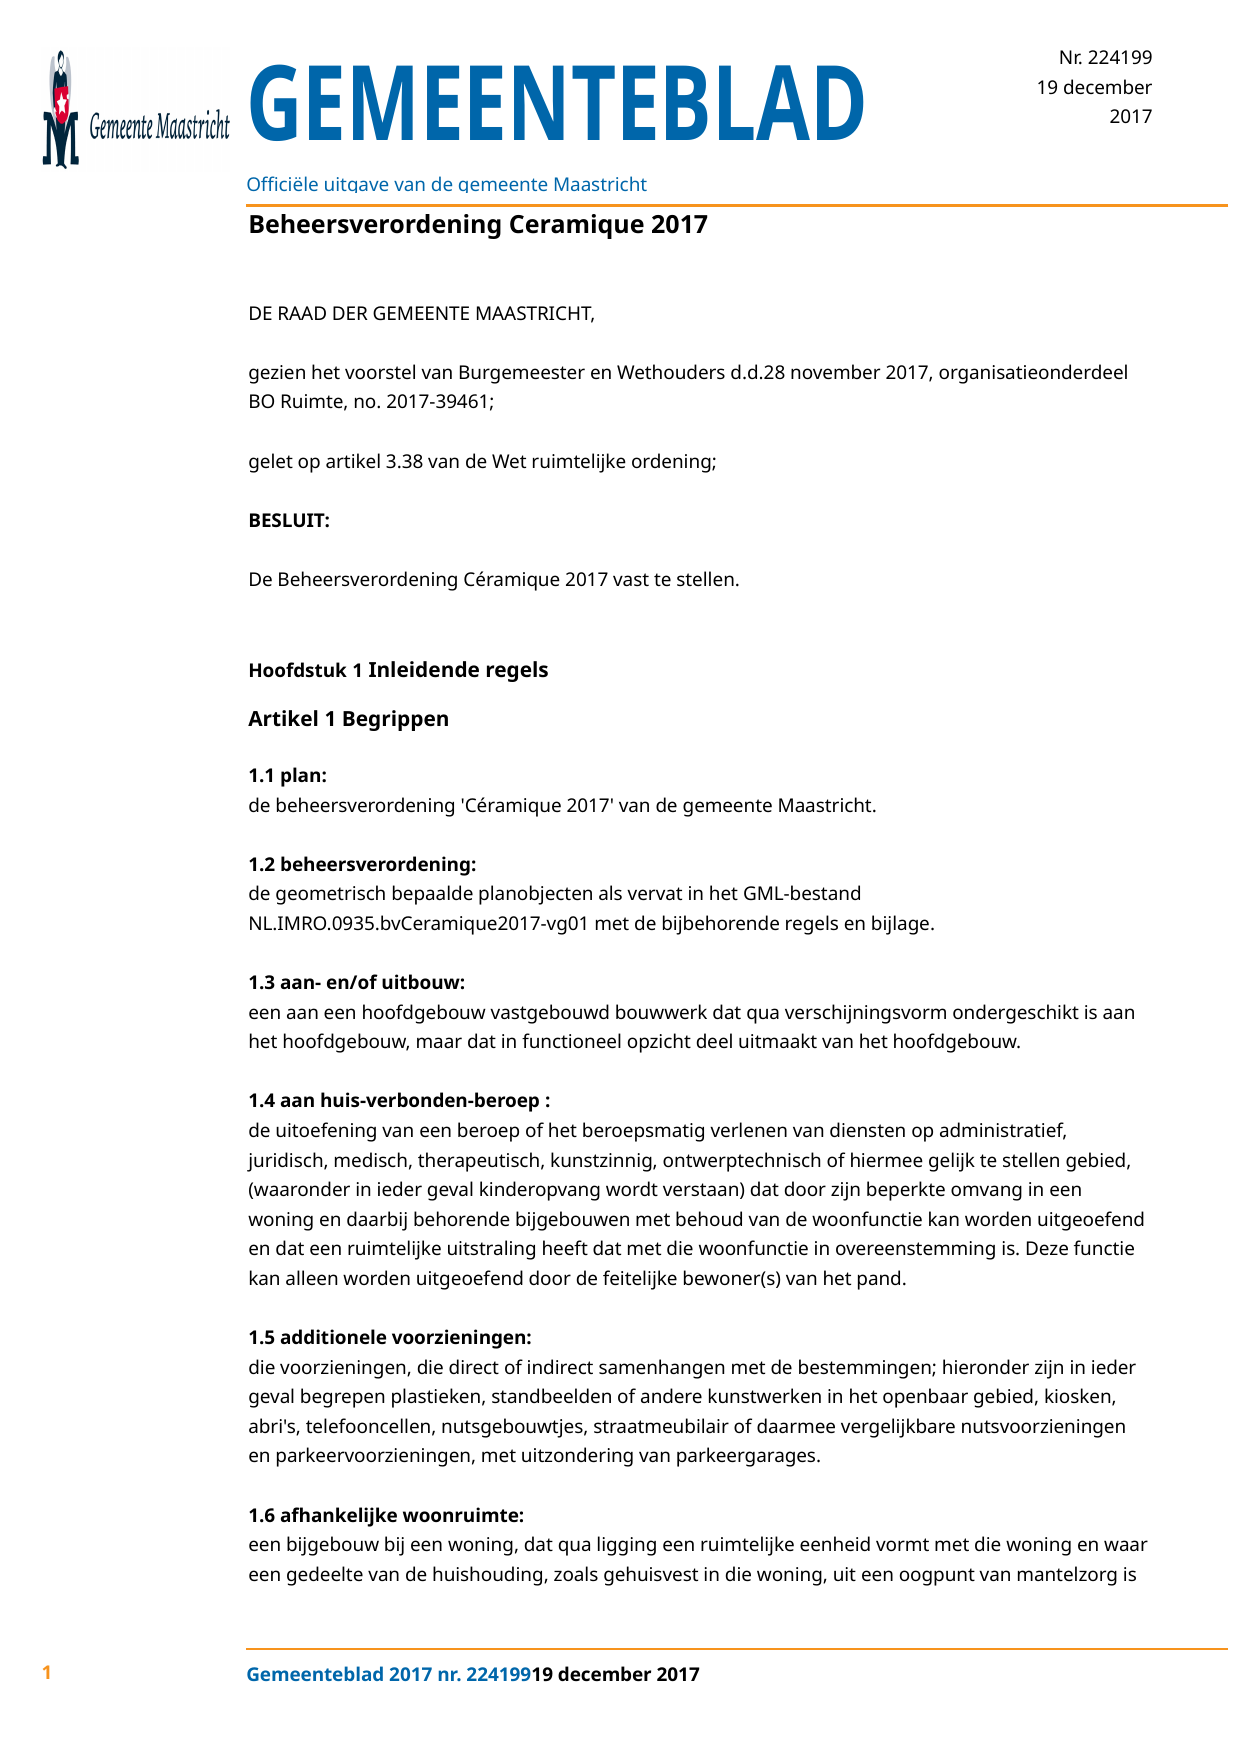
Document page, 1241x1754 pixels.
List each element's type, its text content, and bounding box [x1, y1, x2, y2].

text 1.2 beheersverordening: [248, 851, 1152, 877]
text gezien het voorstel van Burgemeester en Wethouders d.d.28 november 2017, organisatieonderdeel BO Ruimte, no. 2017-39461; [248, 359, 1152, 414]
text BESLUIT: [248, 507, 1152, 533]
text 1.6 afhankelijke woonruimte: [248, 1502, 1152, 1527]
text Hoofdstuk 1 Inleidende regels [248, 655, 1152, 683]
text 1.5 additionele voorzieningen: [248, 1324, 1152, 1350]
text Beheersverordening Ceramique 2017 [248, 207, 1152, 241]
text de geometrisch bepaalde planobjecten als vervat in het GML-bestand NL.IMRO.0935.bvCeramique2017-vg01 met de bijbehorende regels en bijlage. [248, 881, 1152, 936]
text De Beheersverordening Céramique 2017 vast te stellen. [248, 566, 1152, 592]
text een bijgebouw bij een woning, dat qua ligging een ruimtelijke eenheid vormt met die woning en waar een gedeelte van de huishouding, zoals gehuisvest in die woning, uit een oogpunt van mantelzorg is [248, 1531, 1152, 1587]
text gelet op artikel 3.38 van de Wet ruimtelijke ordening; [248, 448, 1152, 473]
text 1.1 plan: [248, 762, 1152, 788]
text 1.3 aan- en/of uitbouw: [248, 969, 1152, 995]
text Artikel 1 Begrippen [248, 704, 1152, 733]
text 1.4 aan huis-verbonden-beroep : [248, 1088, 1152, 1113]
picture [41, 47, 231, 172]
text DE RAAD DER GEMEENTE MAASTRICHT, [248, 300, 1152, 326]
text de beheersverordening 'Céramique 2017' van de gemeente Maastricht. [248, 792, 1152, 817]
text die voorzieningen, die direct of indirect samenhangen met de bestemmingen; hieronder zijn in ieder geval begrepen plastieken, standbeelden of andere kunstwerken in het openbaar gebied, kiosken, abri's, telefooncellen, nutsgebouwtjes, straatmeubilair of daarmee vergelijkbare nutsvoorzieningen en parkeervoorzieningen, met uitzondering van parkeergarages. [248, 1354, 1152, 1468]
text een aan een hoofdgebouw vastgebouwd bouwwerk dat qua verschijningsvorm ondergeschikt is aan het hoofdgebouw, maar dat in functioneel opzicht deel uitmaakt van het hoofdgebouw. [248, 999, 1152, 1054]
text de uitoefening van een beroep of het beroepsmatig verlenen van diensten op administratief, juridisch, medisch, therapeutisch, kunstzinnig, ontwerptechnisch of hiermee gelijk te stellen gebied, (waaronder in ieder geval kinderopvang wordt verstaan) dat door zijn beperkte omvang in een woning en daarbij behorende bijgebouwen met behoud van de woonfunctie kan worden uitgeoefend en dat een ruimtelijke uitstraling heeft dat met die woonfunctie in overeenstemming is. Deze functie kan alleen worden uitgeoefend door de feitelijke bewoner(s) van het pand. [248, 1117, 1152, 1291]
